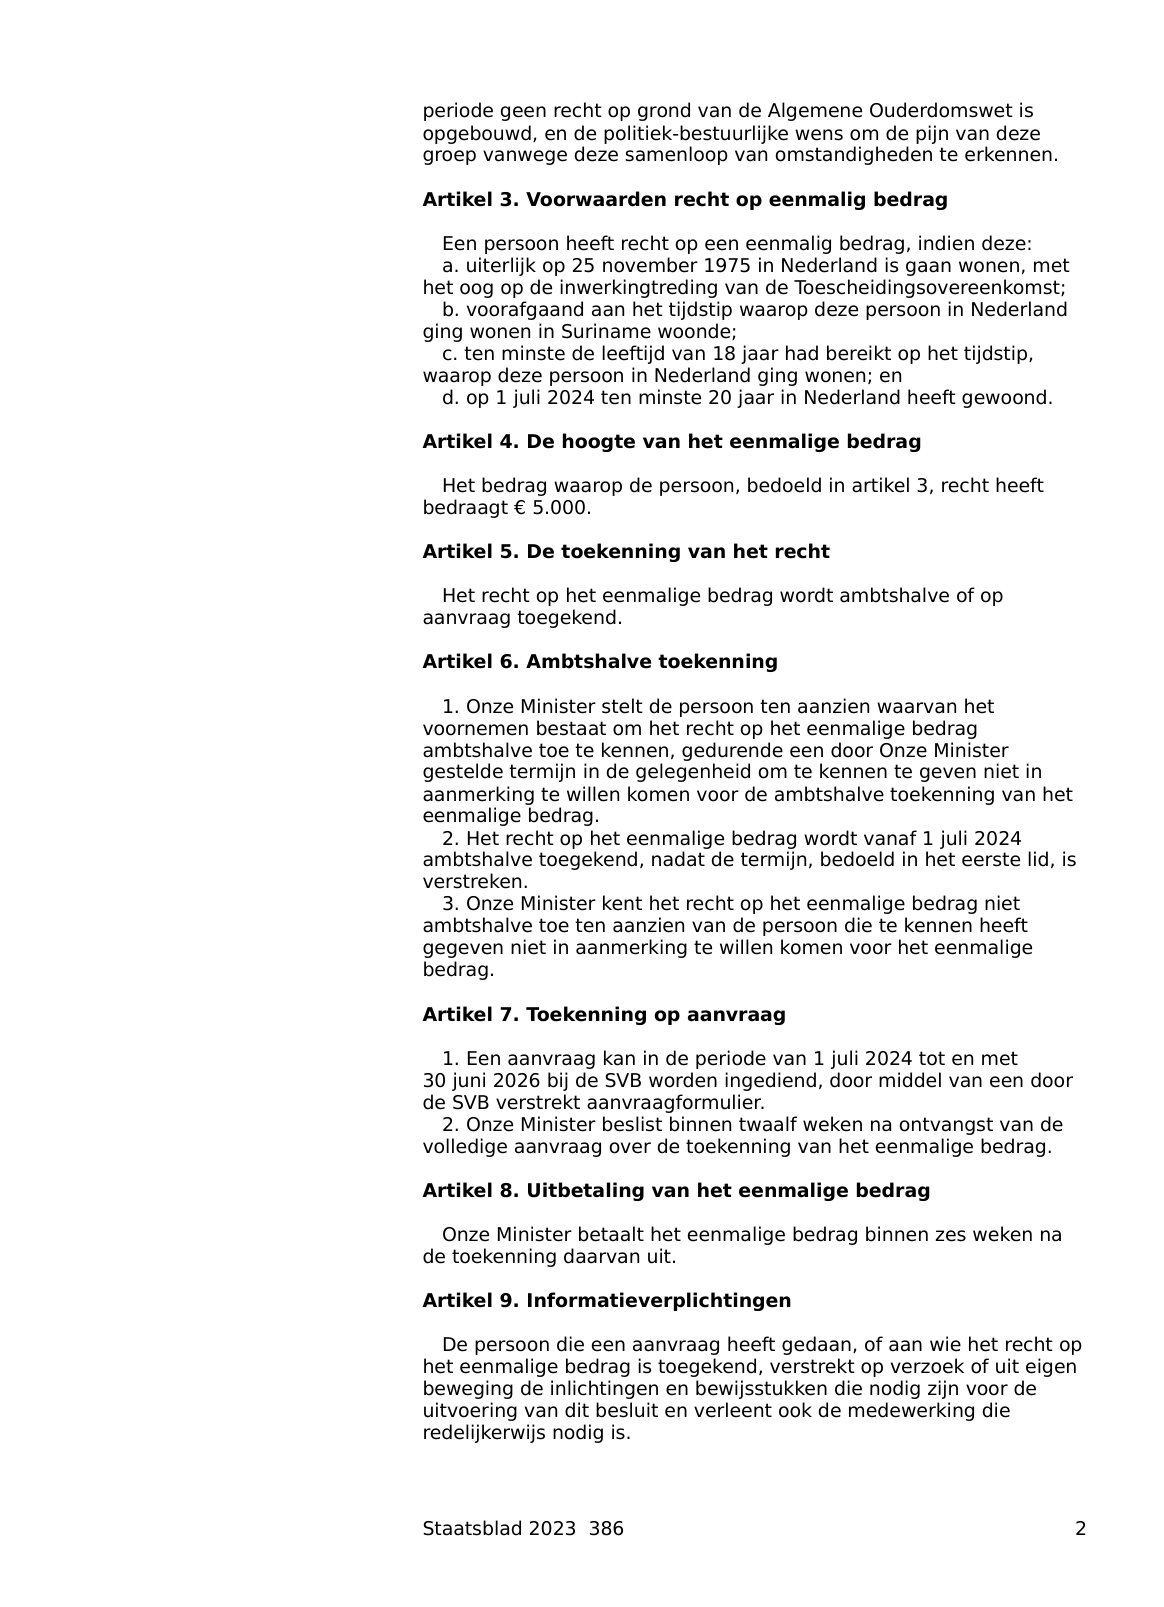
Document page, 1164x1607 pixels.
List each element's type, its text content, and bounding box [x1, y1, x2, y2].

subtitle Artikel 6. Ambtshalve toekenning [422, 651, 1087, 673]
subtitle Artikel 3. Voorwaarden recht op eenmalig bedrag [422, 188, 1087, 211]
text 1. Een aanvraag kan in de periode van 1 juli 2024 tot en met 30 juni 2026 bij de SVB worden ingediend, door middel van een door de SVB verstrekt aanvraagformulier. [422, 1048, 1087, 1113]
subtitle Artikel 9. Informatieverplichtingen [422, 1290, 1087, 1312]
text c. ten minste de leeftijd van 18 jaar had bereikt op het tijdstip, waarop deze persoon in Nederland ging wonen; en [422, 343, 1087, 387]
text Het recht op het eenmalige bedrag wordt ambtshalve of op aanvraag toegekend. [422, 585, 1087, 629]
subtitle Artikel 7. Toekenning op aanvraag [422, 1003, 1087, 1025]
text periode geen recht op grond van de Algemene Ouderdomswet is opgebouwd, en de politiek-bestuurlijke wens om de pijn van deze groep vanwege deze samenloop van omstandigheden te erkennen. [422, 100, 1087, 166]
subtitle Artikel 4. De hoogte van het eenmalige bedrag [422, 431, 1087, 453]
text 2. Het recht op het eenmalige bedrag wordt vanaf 1 juli 2024 ambtshalve toegekend, nadat de termijn, bedoeld in het eerste lid, is verstreken. [422, 827, 1087, 893]
text b. voorafgaand aan het tijdstip waarop deze persoon in Nederland ging wonen in Suriname woonde; [422, 299, 1087, 343]
subtitle Artikel 5. De toekenning van het recht [422, 541, 1087, 563]
text 1. Onze Minister stelt de persoon ten aanzien waarvan het voornemen bestaat om het recht op het eenmalige bedrag ambtshalve toe te kennen, gedurende een door Onze Minister gestelde termijn in de gelegenheid om te kennen te geven niet in aanmerking te willen komen voor de ambtshalve toekenning van het eenmalige bedrag. [422, 696, 1087, 827]
text De persoon die een aanvraag heeft gedaan, of aan wie het recht op het eenmalige bedrag is toegekend, verstrekt op verzoek of uit eigen beweging de inlichtingen en bewijsstukken die nodig zijn voor de uitvoering van dit besluit en verleent ook de medewerking die redelijkerwijs nodig is. [422, 1334, 1087, 1444]
text 3. Onze Minister kent het recht op het eenmalige bedrag niet ambtshalve toe ten aanzien van de persoon die te kennen heeft gegeven niet in aanmerking te willen komen voor het eenmalige bedrag. [422, 893, 1087, 981]
text Een persoon heeft recht op een eenmalig bedrag, indien deze: [422, 233, 1087, 255]
text Het bedrag waarop de persoon, bedoeld in artikel 3, recht heeft bedraagt € 5.000. [422, 475, 1087, 519]
subtitle Artikel 8. Uitbetaling van het eenmalige bedrag [422, 1180, 1087, 1202]
text Onze Minister betaalt het eenmalige bedrag binnen zes weken na de toekenning daarvan uit. [422, 1224, 1087, 1268]
text d. op 1 juli 2024 ten minste 20 jaar in Nederland heeft gewoond. [422, 387, 1087, 408]
text a. uiterlijk op 25 november 1975 in Nederland is gaan wonen, met het oog op de inwerkingtreding van de Toescheidingsovereenkomst; [422, 255, 1087, 299]
text 2. Onze Minister beslist binnen twaalf weken na ontvangst van de volledige aanvraag over de toekenning van het eenmalige bedrag. [422, 1113, 1087, 1157]
